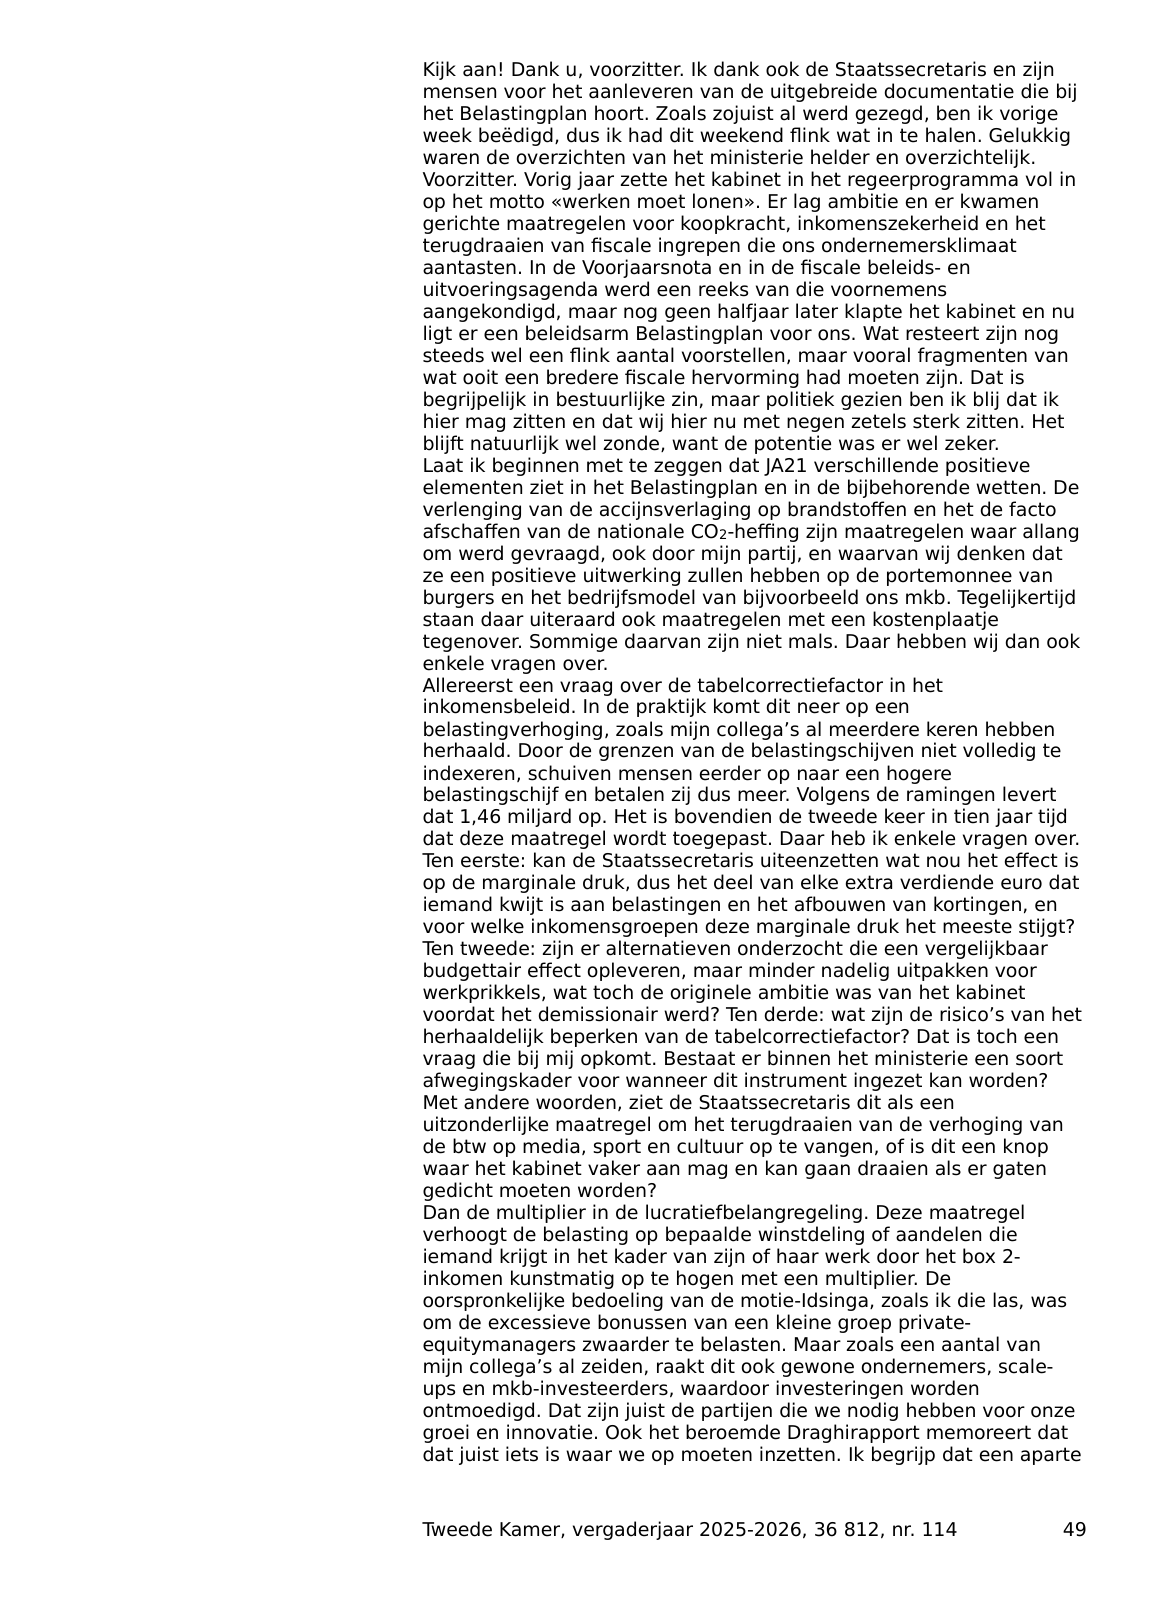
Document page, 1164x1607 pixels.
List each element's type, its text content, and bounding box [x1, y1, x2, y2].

text Voorzitter. Vorig jaar zette het kabinet in het regeerprogramma vol in op het motto «werken moet lonen». Er lag ambitie en er kwamen gerichte maatregelen voor koopkracht, inkomenszekerheid en het terugdraaien van fiscale ingrepen die ons ondernemersklimaat aantasten. In de Voorjaarsnota en in de fiscale beleids- en uitvoeringsagenda werd een reeks van die voornemens aangekondigd, maar nog geen halfjaar later klapte het kabinet en nu ligt er een beleidsarm Belastingplan voor ons. Wat resteert zijn nog steeds wel een flink aantal voorstellen, maar vooral fragmenten van wat ooit een bredere fiscale hervorming had moeten zijn. Dat is begrijpelijk in bestuurlijke zin, maar politiek gezien ben ik blij dat ik hier mag zitten en dat wij hier nu met negen zetels sterk zitten. Het blijft natuurlijk wel zonde, want de potentie was er wel zeker. [422, 169, 1087, 455]
text Allereerst een vraag over de tabelcorrectiefactor in het inkomensbeleid. In de praktijk komt dit neer op een belastingverhoging, zoals mijn collega’s al meerdere keren hebben herhaald. Door de grenzen van de belastingschijven niet volledig te indexeren, schuiven mensen eerder op naar een hogere belastingschijf en betalen zij dus meer. Volgens de ramingen levert dat 1,46 miljard op. Het is bovendien de tweede keer in tien jaar tijd dat deze maatregel wordt toegepast. Daar heb ik enkele vragen over. Ten eerste: kan de Staatssecretaris uiteenzetten wat nou het effect is op de marginale druk, dus het deel van elke extra verdiende euro dat iemand kwijt is aan belastingen en het afbouwen van kortingen, en voor welke inkomensgroepen deze marginale druk het meeste stijgt? Ten tweede: zijn er alternatieven onderzocht die een vergelijkbaar budgettair effect opleveren, maar minder nadelig uitpakken voor werkprikkels, wat toch de originele ambitie was van het kabinet voordat het demissionair werd? Ten derde: wat zijn de risico’s van het herhaaldelijk beperken van de tabelcorrectiefactor? Dat is toch een vraag die bij mij opkomt. Bestaat er binnen het ministerie een soort afwegingskader voor wanneer dit instrument ingezet kan worden? Met andere woorden, ziet de Staatssecretaris dit als een uitzonderlijke maatregel om het terugdraaien van de verhoging van de btw op media, sport en cultuur op te vangen, of is dit een knop waar het kabinet vaker aan mag en kan gaan draaien als er gaten gedicht moeten worden? [422, 674, 1087, 1202]
text Laat ik beginnen met te zeggen dat JA21 verschillende positieve elementen ziet in het Belastingplan en in de bijbehorende wetten. De verlenging van de accijnsverlaging op brandstoffen en het de facto afschaffen van de nationale CO2-heffing zijn maatregelen waar allang om werd gevraagd, ook door mijn partij, en waarvan wij denken dat ze een positieve uitwerking zullen hebben op de portemonnee van burgers en het bedrijfsmodel van bijvoorbeeld ons mkb. Tegelijkertijd staan daar uiteraard ook maatregelen met een kostenplaatje tegenover. Sommige daarvan zijn niet mals. Daar hebben wij dan ook enkele vragen over. [422, 455, 1087, 674]
text Kijk aan! Dank u, voorzitter. Ik dank ook de Staatssecretaris en zijn mensen voor het aanleveren van de uitgebreide documentatie die bij het Belastingplan hoort. Zoals zojuist al werd gezegd, ben ik vorige week beëdigd, dus ik had dit weekend flink wat in te halen. Gelukkig waren de overzichten van het ministerie helder en overzichtelijk. [422, 59, 1087, 169]
text Dan de multiplier in de lucratiefbelangregeling. Deze maatregel verhoogt de belasting op bepaalde winstdeling of aandelen die iemand krijgt in het kader van zijn of haar werk door het box 2-inkomen kunstmatig op te hogen met een multiplier. De oorspronkelijke bedoeling van de motie-Idsinga, zoals ik die las, was om de excessieve bonussen van een kleine groep private-equitymanagers zwaarder te belasten. Maar zoals een aantal van mijn collega’s al zeiden, raakt dit ook gewone ondernemers, scale-ups en mkb-investeerders, waardoor investeringen worden ontmoedigd. Dat zijn juist de partijen die we nodig hebben voor onze groei en innovatie. Ook het beroemde Draghirapport memoreert dat dat juist iets is waar we op moeten inzetten. Ik begrijp dat een aparte [422, 1202, 1087, 1466]
